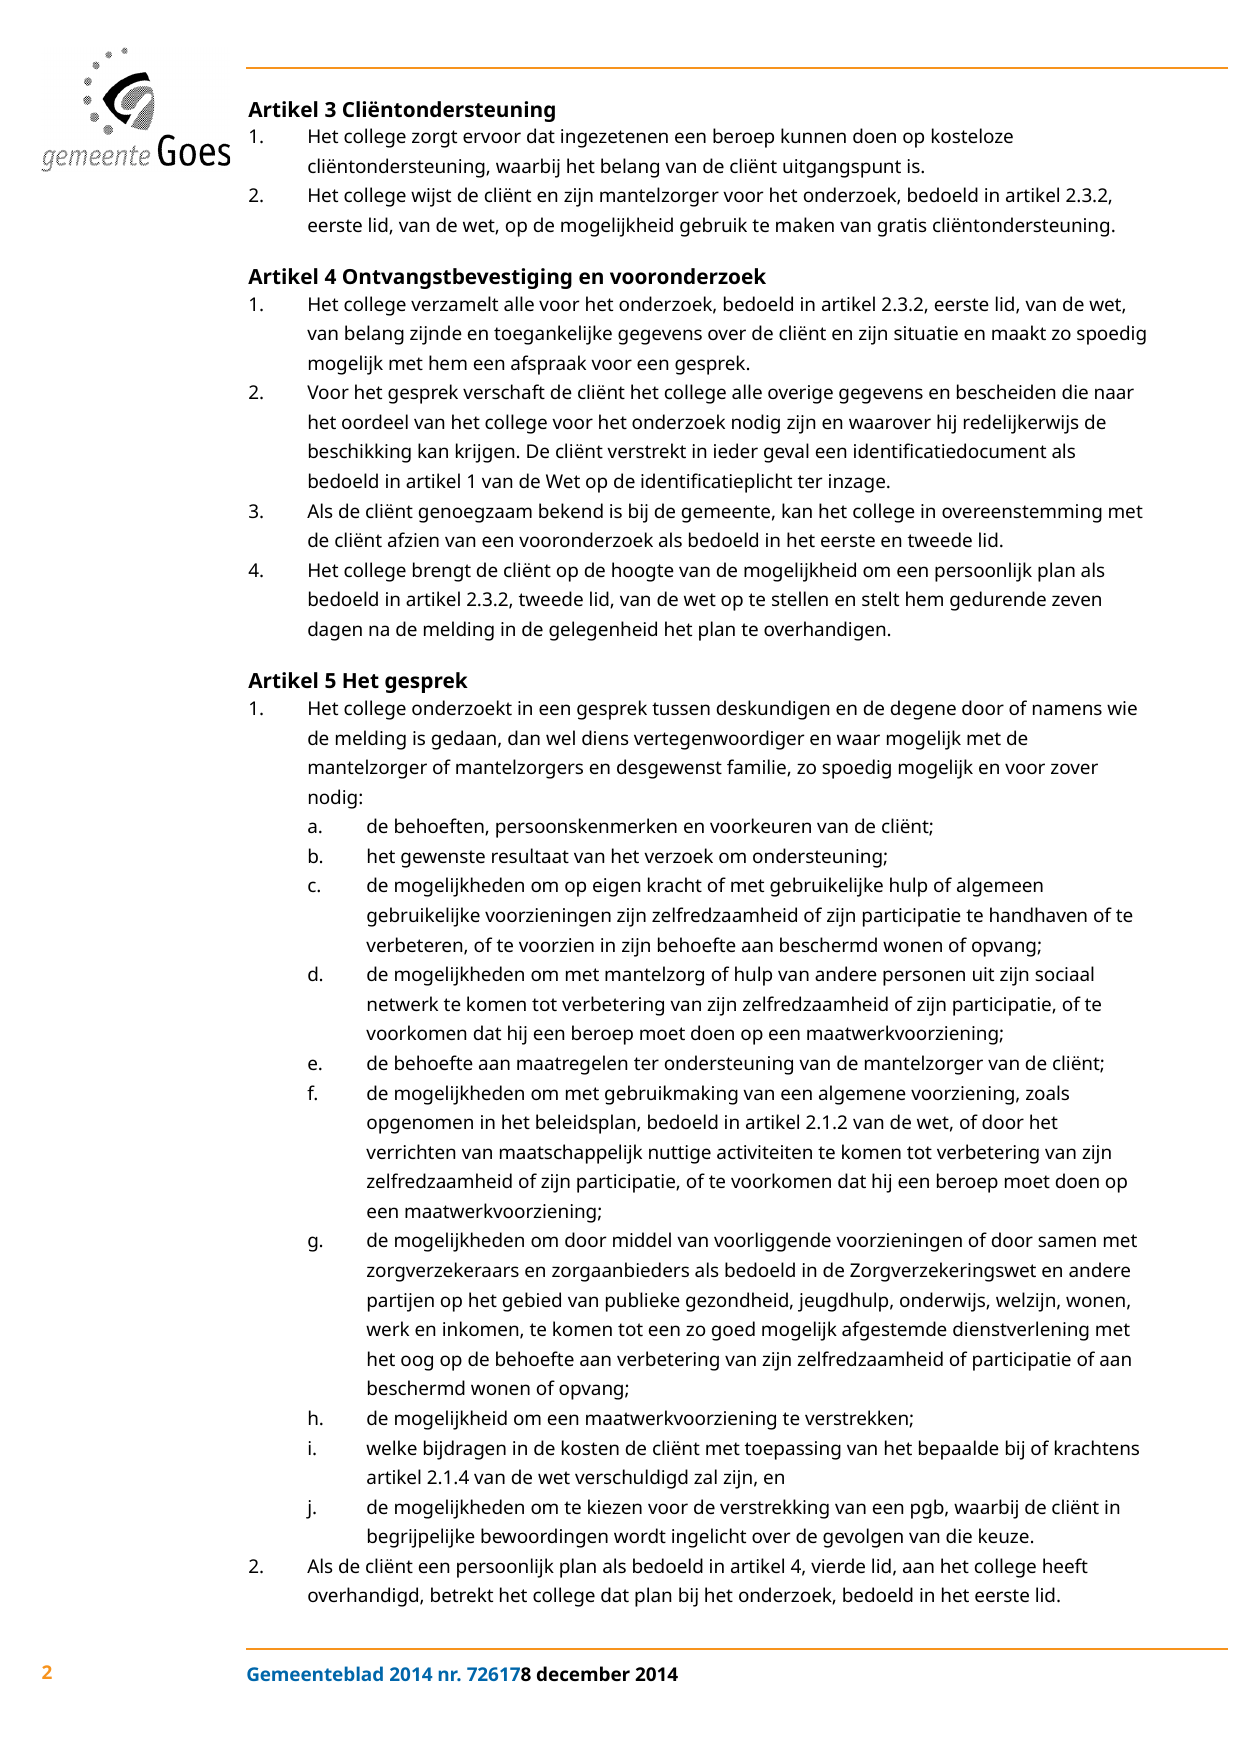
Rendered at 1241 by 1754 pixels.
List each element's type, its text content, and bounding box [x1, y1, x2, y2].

list Als de cliënt genoegzaam bekend is bij de gemeente, kan het college in overeenstemming met de cliënt afzien van een vooronderzoek als bedoeld in het eerste en tweede lid. [248, 498, 1152, 553]
list de mogelijkheden om met gebruikmaking van een algemene voorziening, zoals opgenomen in het beleidsplan, bedoeld in artikel 2.1.2 van de wet, of door het verrichten van maatschappelijk nuttige activiteiten te komen tot verbetering van zijn zelfredzaamheid of zijn participatie, of te voorkomen dat hij een beroep moet doen op een maatwerkvoorziening; [307, 1080, 1152, 1224]
list het gewenste resultaat van het verzoek om ondersteuning; [307, 843, 1152, 869]
list de mogelijkheid om een maatwerkvoorziening te verstrekken; [307, 1405, 1152, 1431]
list Voor het gesprek verschaft de cliënt het college alle overige gegevens en bescheiden die naar het oordeel van het college voor het onderzoek nodig zijn en waarover hij redelijkerwijs de beschikking kan krijgen. De cliënt verstrekt in ieder geval een identificatiedocument als bedoeld in artikel 1 van de Wet op de identificatieplicht ter inzage. [248, 379, 1152, 494]
text Artikel 3 Cliëntondersteuning [248, 95, 1152, 123]
list de mogelijkheden om op eigen kracht of met gebruikelijke hulp of algemeen gebruikelijke voorzieningen zijn zelfredzaamheid of zijn participatie te handhaven of te verbeteren, of te voorzien in zijn behoefte aan beschermd wonen of opvang; [307, 873, 1152, 957]
list de behoefte aan maatregelen ter ondersteuning van de mantelzorger van de cliënt; [307, 1050, 1152, 1076]
list Het college onderzoekt in een gesprek tussen deskundigen en de degene door of namens wie de melding is gedaan, dan wel diens vertegenwoordiger en waar mogelijk met de mantelzorger of mantelzorgers en desgewenst familie, zo spoedig mogelijk en voor zover nodig: [248, 695, 1152, 809]
list de mogelijkheden om te kiezen voor de verstrekking van een pgb, waarbij de cliënt in begrijpelijke bewoordingen wordt ingelicht over de gevolgen van die keuze. [307, 1494, 1152, 1549]
list de mogelijkheden om door middel van voorliggende voorzieningen of door samen met zorgverzekeraars en zorgaanbieders als bedoeld in de Zorgverzekeringswet en andere partijen op het gebied van publieke gezondheid, jeugdhulp, onderwijs, welzijn, wonen, werk en inkomen, te komen tot een zo goed mogelijk afgestemde dienstverlening met het oog op de behoefte aan verbetering van zijn zelfredzaamheid of participatie of aan beschermd wonen of opvang; [307, 1228, 1152, 1401]
text Artikel 4 Ontvangstbevestiging en vooronderzoek [248, 262, 1152, 291]
list Het college wijst de cliënt en zijn mantelzorger voor het onderzoek, bedoeld in artikel 2.3.2, eerste lid, van de wet, op de mogelijkheid gebruik te maken van gratis cliëntondersteuning. [248, 182, 1152, 238]
list Als de cliënt een persoonlijk plan als bedoeld in artikel 4, vierde lid, aan het college heeft overhandigd, betrekt het college dat plan bij het onderzoek, bedoeld in het eerste lid. [248, 1553, 1152, 1608]
list Het college brengt de cliënt op de hoogte van de mogelijkheid om een persoonlijk plan als bedoeld in artikel 2.3.2, tweede lid, van de wet op te stellen en stelt hem gedurende zeven dagen na de melding in de gelegenheid het plan te overhandigen. [248, 557, 1152, 642]
list Het college zorgt ervoor dat ingezetenen een beroep kunnen doen op kosteloze cliëntondersteuning, waarbij het belang van de cliënt uitgangspunt is. [248, 123, 1152, 178]
list welke bijdragen in de kosten de cliënt met toepassing van het bepaalde bij of krachtens artikel 2.1.4 van de wet verschuldigd zal zijn, en [307, 1435, 1152, 1490]
text Artikel 5 Het gesprek [248, 667, 1152, 695]
list de behoeften, persoonskenmerken en voorkeuren van de cliënt; [307, 813, 1152, 839]
list de mogelijkheden om met mantelzorg of hulp van andere personen uit zijn sociaal netwerk te komen tot verbetering van zijn zelfredzaamheid of zijn participatie, of te voorkomen dat hij een beroep moet doen op een maatwerkvoorziening; [307, 961, 1152, 1046]
picture [41, 47, 231, 172]
list Het college verzamelt alle voor het onderzoek, bedoeld in artikel 2.3.2, eerste lid, van de wet, van belang zijnde en toegankelijke gegevens over de cliënt en zijn situatie en maakt zo spoedig mogelijk met hem een afspraak voor een gesprek. [248, 291, 1152, 376]
